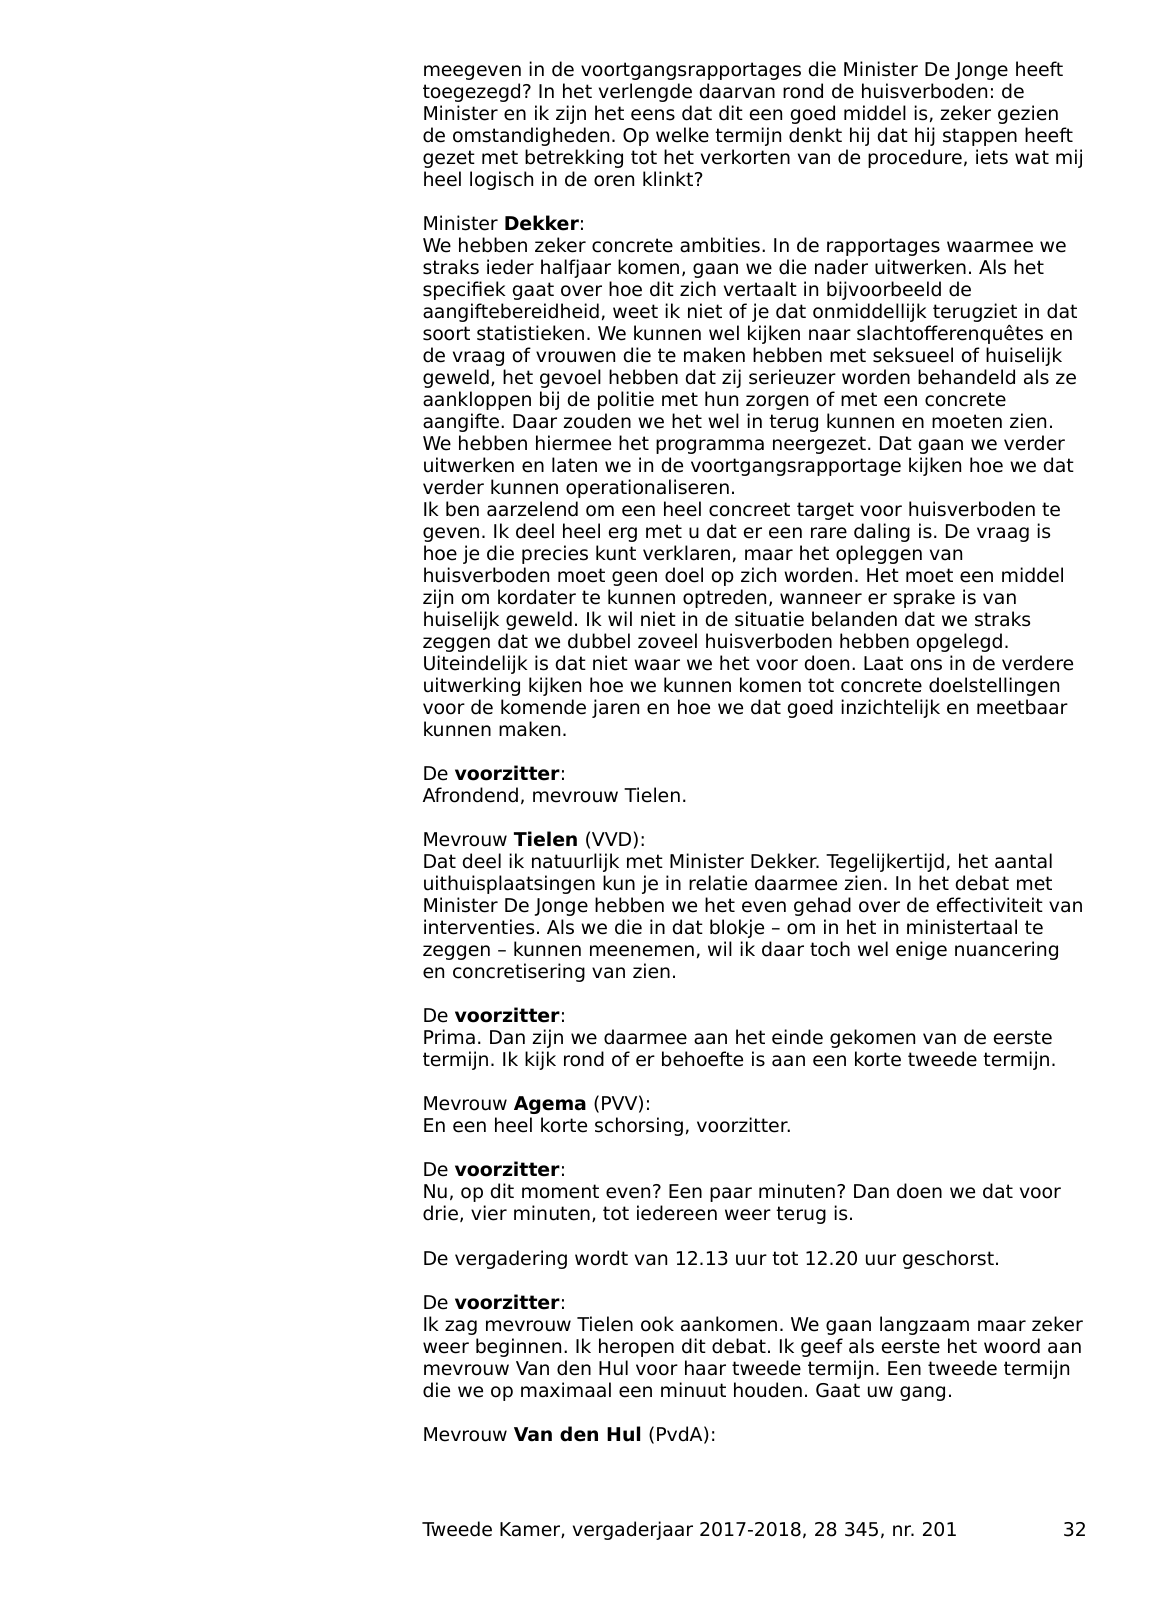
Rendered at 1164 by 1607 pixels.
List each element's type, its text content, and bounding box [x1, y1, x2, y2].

text De voorzitter: [422, 1292, 1087, 1313]
text meegeven in de voortgangsrapportages die Minister De Jonge heeft toegezegd? In het verlengde daarvan rond de huisverboden: de Minister en ik zijn het eens dat dit een goed middel is, zeker gezien de omstandigheden. Op welke termijn denkt hij dat hij stappen heeft gezet met betrekking tot het verkorten van de procedure, iets wat mij heel logisch in de oren klinkt? [422, 59, 1087, 191]
text Nu, op dit moment even? Een paar minuten? Dan doen we dat voor drie, vier minuten, tot iedereen weer terug is. [422, 1181, 1087, 1225]
text Mevrouw Van den Hul (PvdA): [422, 1424, 1087, 1446]
text Ik zag mevrouw Tielen ook aankomen. We gaan langzaam maar zeker weer beginnen. Ik heropen dit debat. Ik geef als eerste het woord aan mevrouw Van den Hul voor haar tweede termijn. Een tweede termijn die we op maximaal een minuut houden. Gaat uw gang. [422, 1313, 1087, 1401]
text De voorzitter: [422, 1159, 1087, 1181]
text Dat deel ik natuurlijk met Minister Dekker. Tegelijkertijd, het aantal uithuisplaatsingen kun je in relatie daarmee zien. In het debat met Minister De Jonge hebben we het even gehad over de effectiviteit van interventies. Als we die in dat blokje – om in het in ministertaal te zeggen – kunnen meenemen, wil ik daar toch wel enige nuancering en concretisering van zien. [422, 851, 1087, 983]
text Afrondend, mevrouw Tielen. [422, 785, 1087, 807]
text We hebben zeker concrete ambities. In de rapportages waarmee we straks ieder halfjaar komen, gaan we die nader uitwerken. Als het specifiek gaat over hoe dit zich vertaalt in bijvoorbeeld de aangiftebereidheid, weet ik niet of je dat onmiddellijk terugziet in dat soort statistieken. We kunnen wel kijken naar slachtofferenquêtes en de vraag of vrouwen die te maken hebben met seksueel of huiselijk geweld, het gevoel hebben dat zij serieuzer worden behandeld als ze aankloppen bij de politie met hun zorgen of met een concrete aangifte. Daar zouden we het wel in terug kunnen en moeten zien. We hebben hiermee het programma neergezet. Dat gaan we verder uitwerken en laten we in de voortgangsrapportage kijken hoe we dat verder kunnen operationaliseren. [422, 235, 1087, 499]
text En een heel korte schorsing, voorzitter. [422, 1115, 1087, 1137]
text De vergadering wordt van 12.13 uur tot 12.20 uur geschorst. [422, 1247, 1087, 1269]
text Prima. Dan zijn we daarmee aan het einde gekomen van de eerste termijn. Ik kijk rond of er behoefte is aan een korte tweede termijn. [422, 1027, 1087, 1071]
text Mevrouw Agema (PVV): [422, 1093, 1087, 1115]
text Minister Dekker: [422, 213, 1087, 235]
text De voorzitter: [422, 763, 1087, 785]
text Ik ben aarzelend om een heel concreet target voor huisverboden te geven. Ik deel heel erg met u dat er een rare daling is. De vraag is hoe je die precies kunt verklaren, maar het opleggen van huisverboden moet geen doel op zich worden. Het moet een middel zijn om kordater te kunnen optreden, wanneer er sprake is van huiselijk geweld. Ik wil niet in de situatie belanden dat we straks zeggen dat we dubbel zoveel huisverboden hebben opgelegd. Uiteindelijk is dat niet waar we het voor doen. Laat ons in de verdere uitwerking kijken hoe we kunnen komen tot concrete doelstellingen voor de komende jaren en hoe we dat goed inzichtelijk en meetbaar kunnen maken. [422, 499, 1087, 741]
text De voorzitter: [422, 1005, 1087, 1027]
text Mevrouw Tielen (VVD): [422, 829, 1087, 851]
